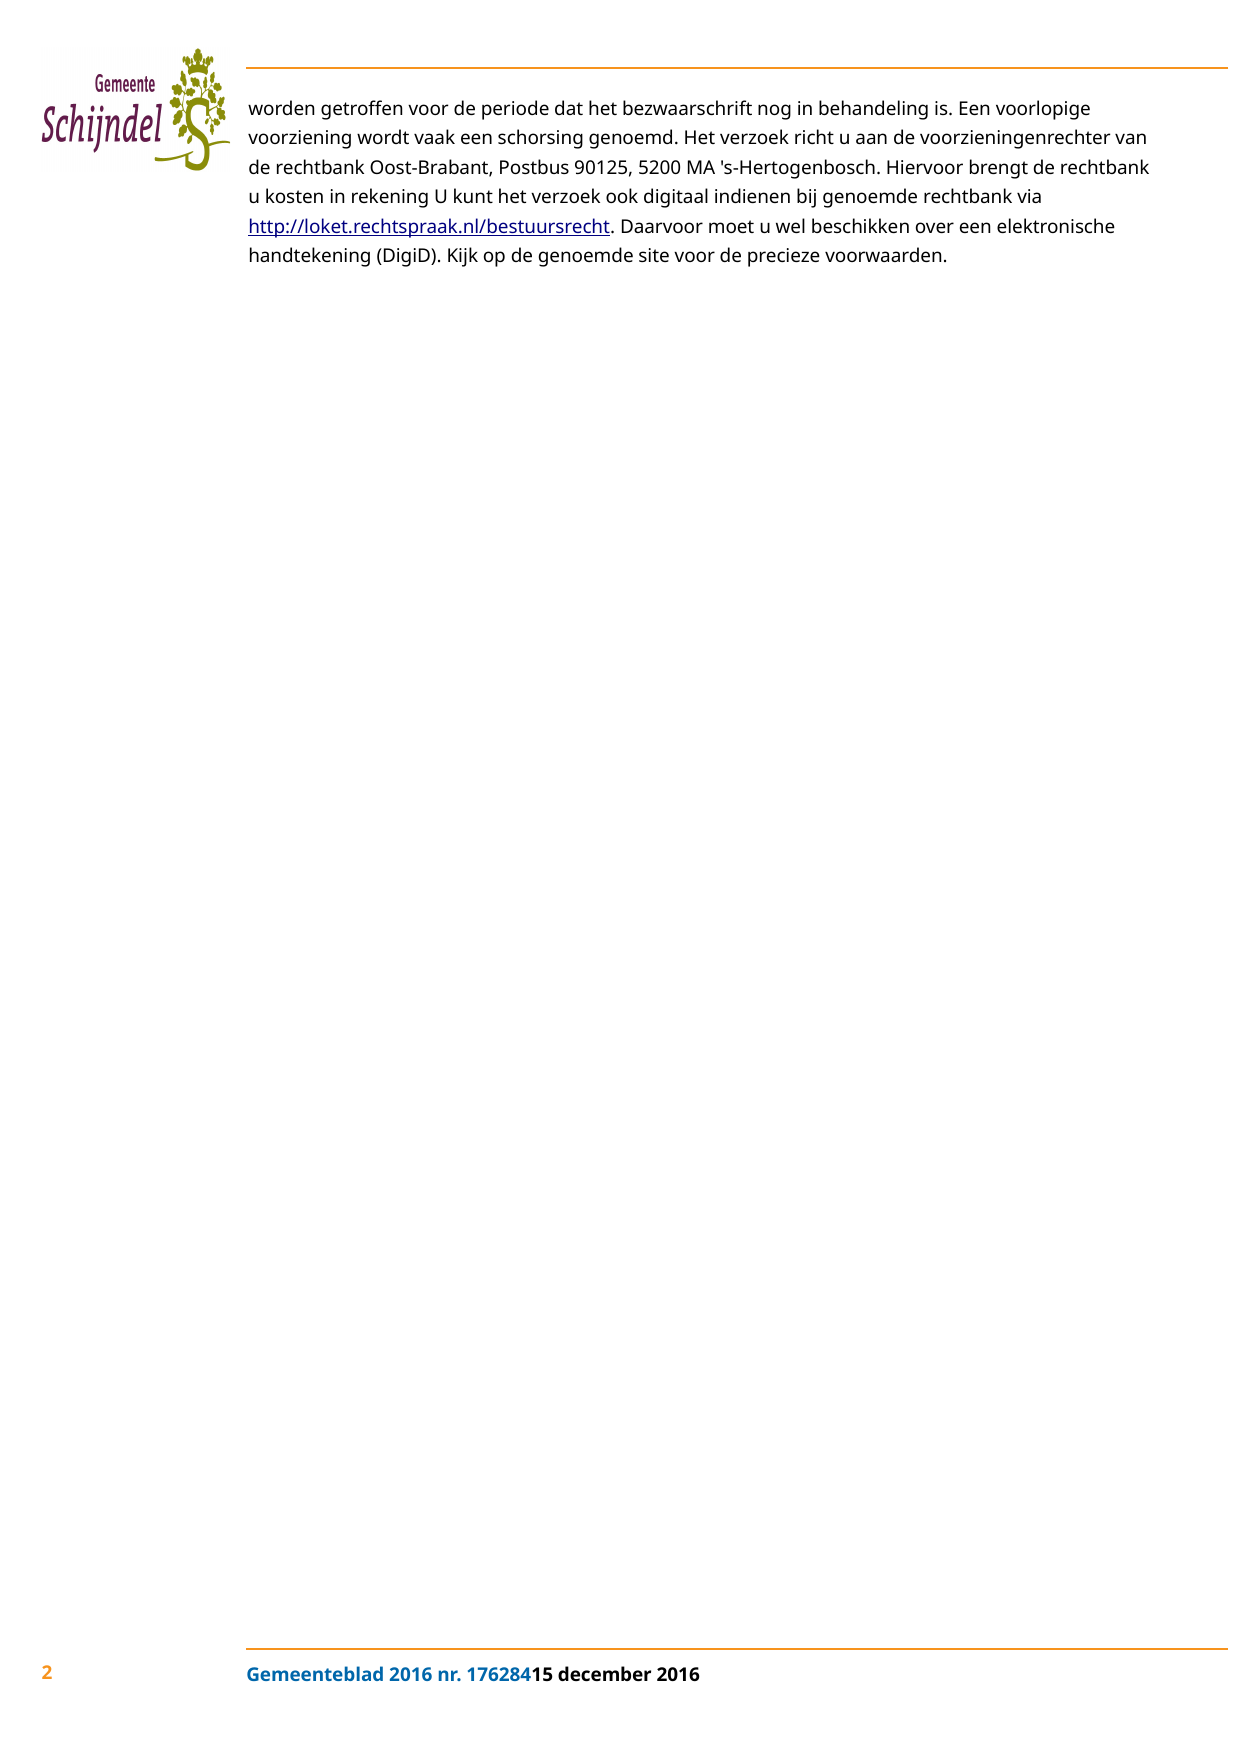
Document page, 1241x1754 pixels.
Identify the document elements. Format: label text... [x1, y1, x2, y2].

text worden getroffen voor de periode dat het bezwaarschrift nog in behandeling is. Een voorlopige voorziening wordt vaak een schorsing genoemd. Het verzoek richt u aan de voorzieningenrechter van de rechtbank Oost-Brabant, Postbus 90125, 5200 MA 's-Hertogenbosch. Hiervoor brengt de rechtbank u kosten in rekening U kunt het verzoek ook digitaal indienen bij genoemde rechtbank via http://loket.rechtspraak.nl/bestuursrecht. Daarvoor moet u wel beschikken over een elektronische handtekening (DigiD). Kijk op de genoemde site voor de precieze voorwaarden. [248, 95, 1152, 268]
picture [41, 47, 231, 172]
